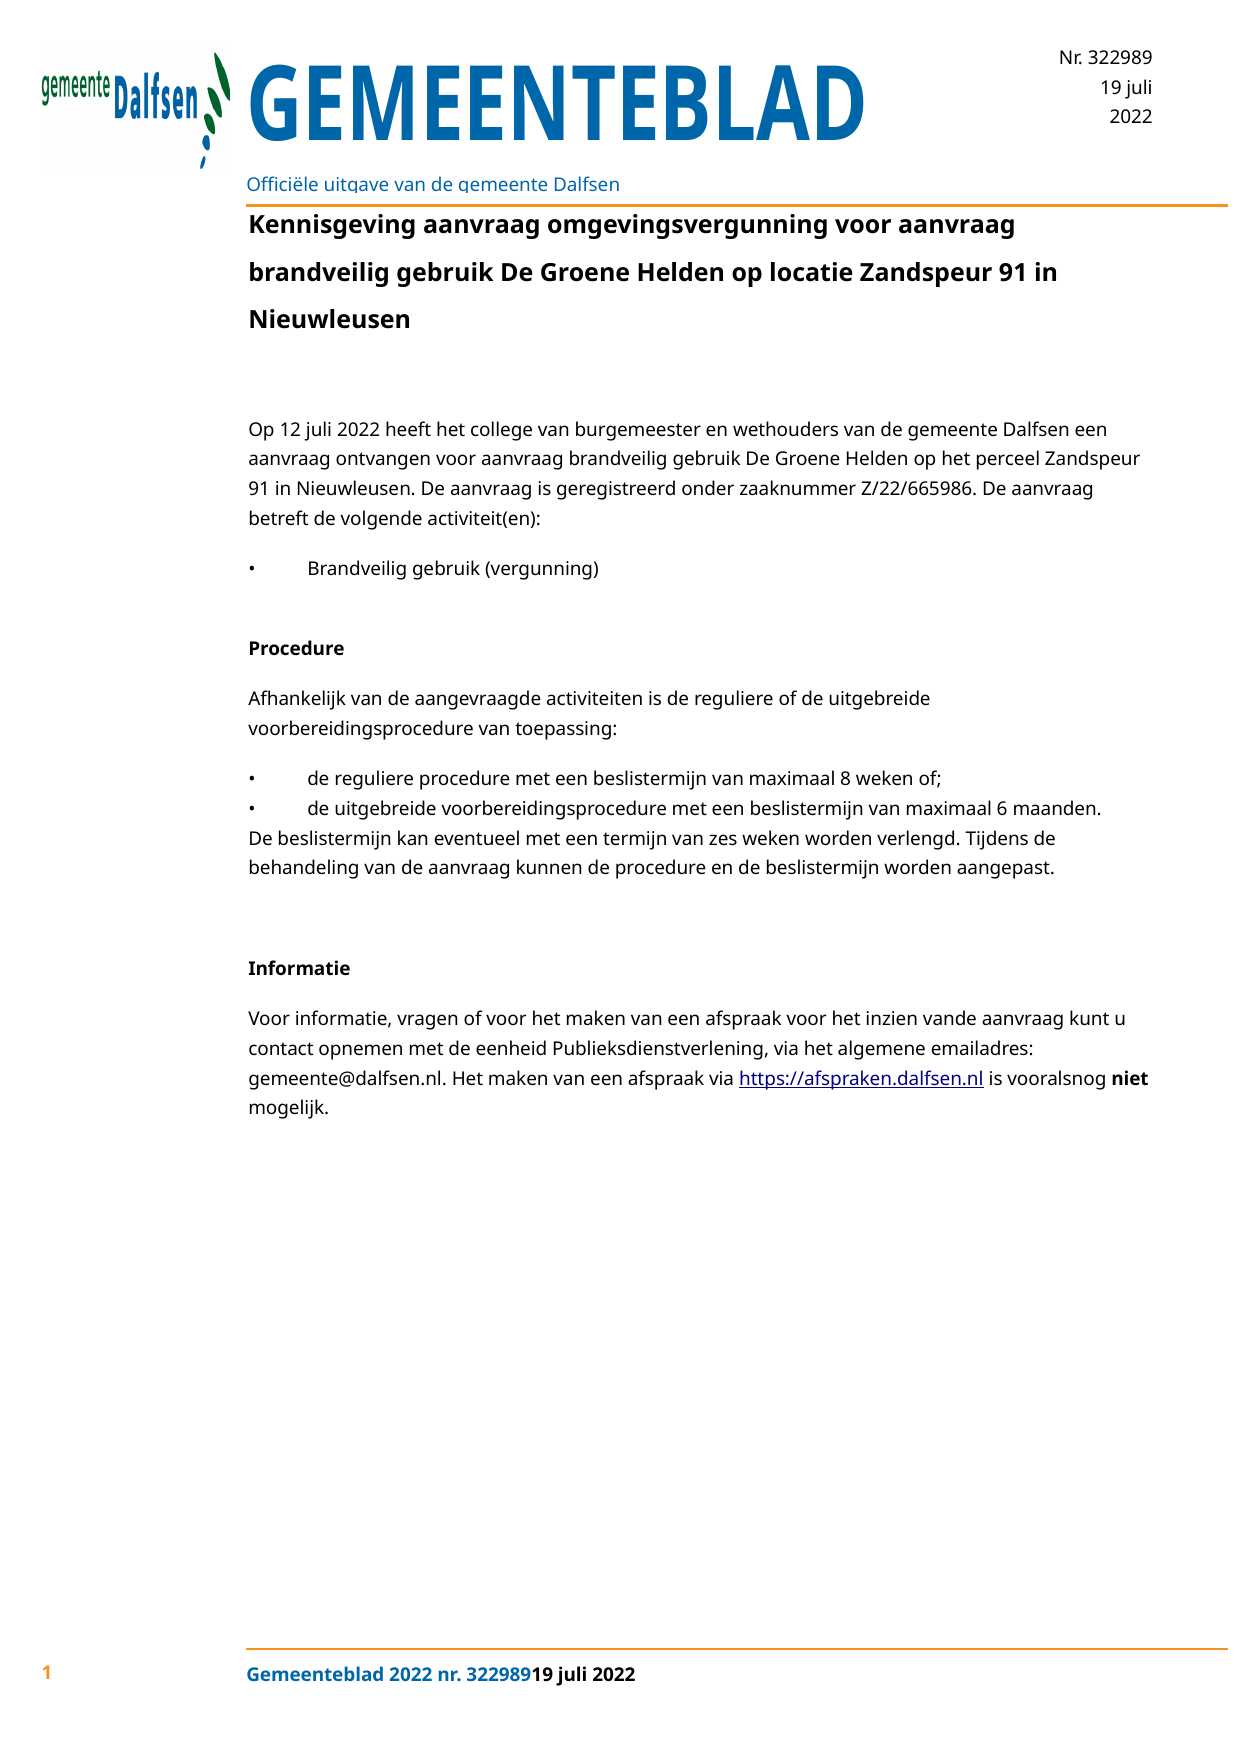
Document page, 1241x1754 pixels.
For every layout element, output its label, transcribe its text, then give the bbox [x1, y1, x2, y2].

text Op 12 juli 2022 heeft het college van burgemeester en wethouders van de gemeente Dalfsen een aanvraag ontvangen voor aanvraag brandveilig gebruik De Groene Helden op het perceel Zandspeur 91 in Nieuwleusen. De aanvraag is geregistreerd onder zaaknummer Z/22/665986. De aanvraag betreft de volgende activiteit(en): [248, 416, 1152, 530]
text Voor informatie, vragen of voor het maken van een afspraak voor het inzien vande aanvraag kunt u contact opnemen met de eenheid Publieksdienstverlening, via het algemene emailadres: gemeente@dalfsen.nl. Het maken van een afspraak via https://afspraken.dalfsen.nl is vooralsnog niet mogelijk. [248, 1006, 1152, 1120]
text Kennisgeving aanvraag omgevingsvergunning voor aanvraag brandveilig gebruik De Groene Helden op locatie Zandspeur 91 in Nieuwleusen [248, 207, 1152, 336]
list de uitgebreide voorbereidingsprocedure met een beslistermijn van maximaal 6 maanden. [248, 795, 1152, 821]
text Procedure [248, 635, 1152, 661]
list de reguliere procedure met een beslistermijn van maximaal 8 weken of; [248, 766, 1152, 791]
text Informatie [248, 955, 1152, 981]
list Brandveilig gebruik (vergunning) [248, 555, 1152, 581]
picture [41, 47, 231, 172]
text De beslistermijn kan eventueel met een termijn van zes weken worden verlengd. Tijdens de behandeling van de aanvraag kunnen de procedure en de beslistermijn worden aangepast. [248, 825, 1152, 880]
text Afhankelijk van de aangevraagde activiteiten is de reguliere of de uitgebreide voorbereidingsprocedure van toepassing: [248, 686, 1152, 741]
